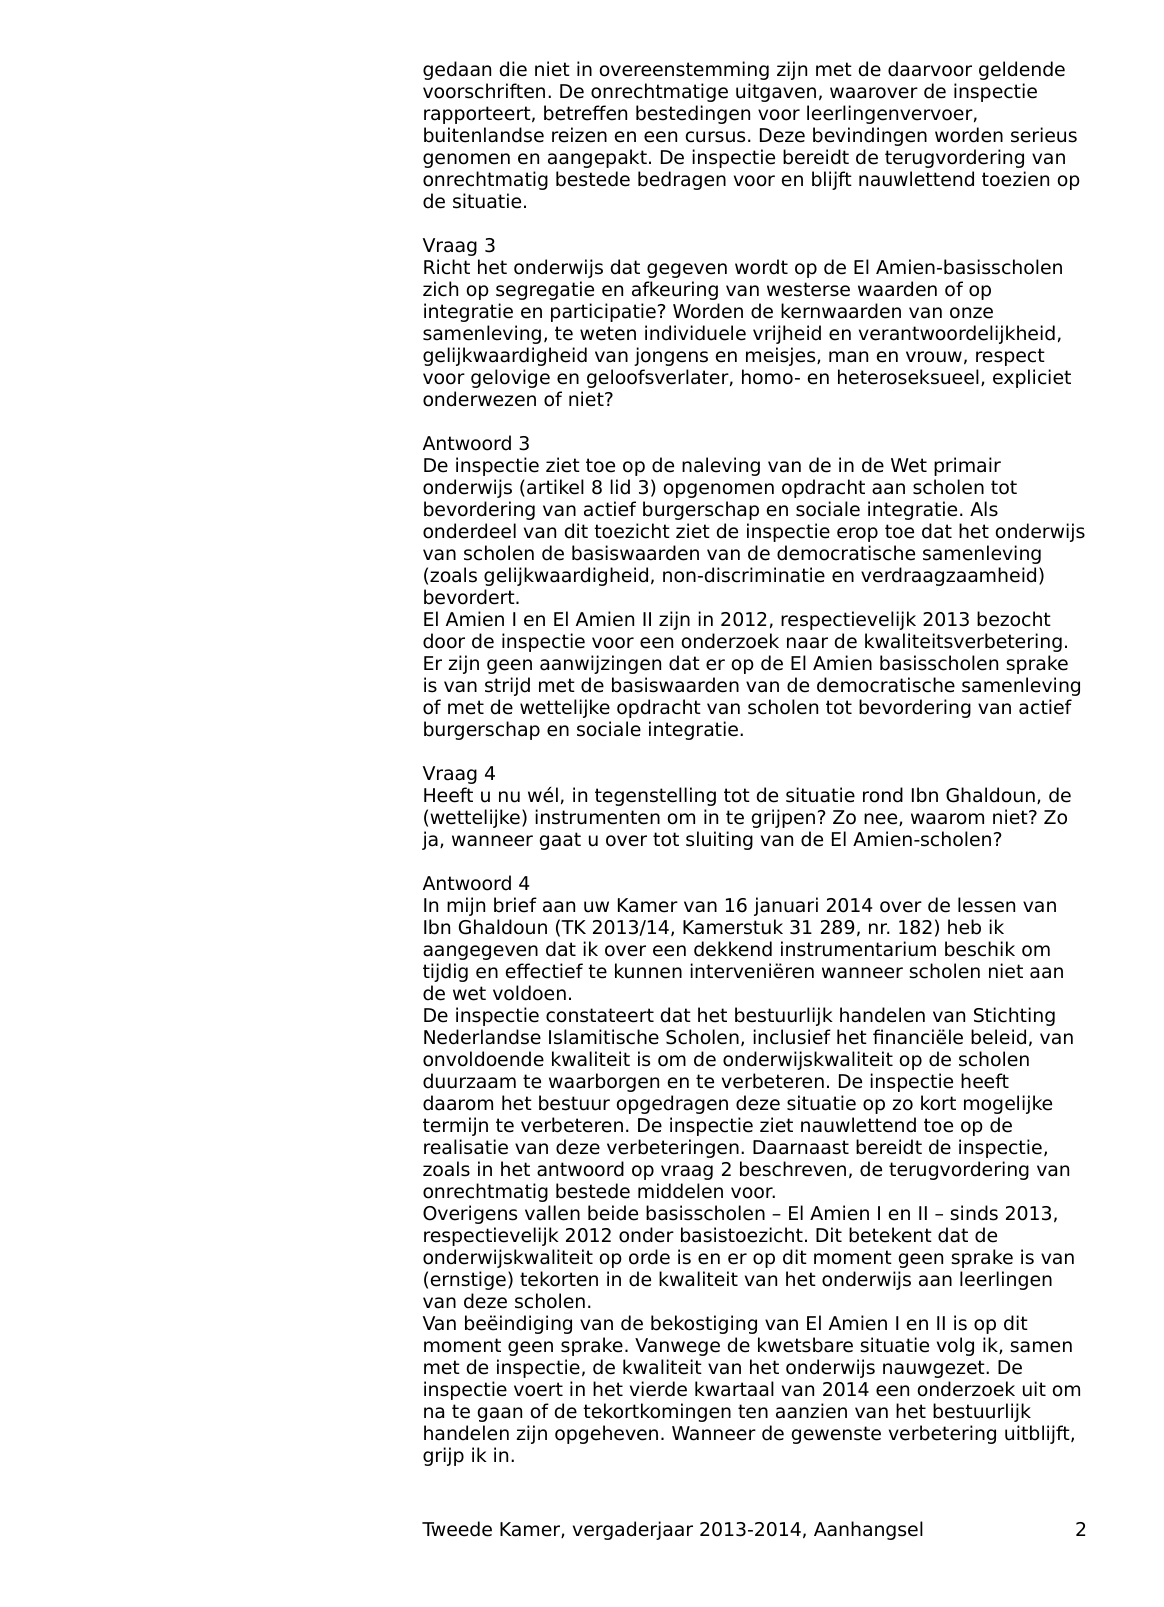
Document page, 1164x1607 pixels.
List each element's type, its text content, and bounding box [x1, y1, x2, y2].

text Antwoord 3 [422, 433, 1087, 455]
text In mijn brief aan uw Kamer van 16 januari 2014 over de lessen van Ibn Ghaldoun (TK 2013/14, Kamerstuk 31 289, nr. 182) heb ik aangegeven dat ik over een dekkend instrumentarium beschik om tijdig en effectief te kunnen interveniëren wanneer scholen niet aan de wet voldoen. [422, 895, 1087, 1005]
text El Amien I en El Amien II zijn in 2012, respectievelijk 2013 bezocht door de inspectie voor een onderzoek naar de kwaliteitsverbetering. Er zijn geen aanwijzingen dat er op de El Amien basisscholen sprake is van strijd met de basiswaarden van de democratische samenleving of met de wettelijke opdracht van scholen tot bevordering van actief burgerschap en sociale integratie. [422, 609, 1087, 741]
text De inspectie constateert dat het bestuurlijk handelen van Stichting Nederlandse Islamitische Scholen, inclusief het financiële beleid, van onvoldoende kwaliteit is om de onderwijskwaliteit op de scholen duurzaam te waarborgen en te verbeteren. De inspectie heeft daarom het bestuur opgedragen deze situatie op zo kort mogelijke termijn te verbeteren. De inspectie ziet nauwlettend toe op de realisatie van deze verbeteringen. Daarnaast bereidt de inspectie, zoals in het antwoord op vraag 2 beschreven, de terugvordering van onrechtmatig bestede middelen voor. [422, 1005, 1087, 1203]
text gedaan die niet in overeenstemming zijn met de daarvoor geldende voorschriften. De onrechtmatige uitgaven, waarover de inspectie rapporteert, betreffen bestedingen voor leerlingenvervoer, buitenlandse reizen en een cursus. Deze bevindingen worden serieus genomen en aangepakt. De inspectie bereidt de terugvordering van onrechtmatig bestede bedragen voor en blijft nauwlettend toezien op de situatie. [422, 59, 1087, 213]
text Richt het onderwijs dat gegeven wordt op de El Amien-basisscholen zich op segregatie en afkeuring van westerse waarden of op integratie en participatie? Worden de kernwaarden van onze samenleving, te weten individuele vrijheid en verantwoordelijkheid, gelijkwaardigheid van jongens en meisjes, man en vrouw, respect voor gelovige en geloofsverlater, homo- en heteroseksueel, expliciet onderwezen of niet? [422, 257, 1087, 411]
text Heeft u nu wél, in tegenstelling tot de situatie rond Ibn Ghaldoun, de (wettelijke) instrumenten om in te grijpen? Zo nee, waarom niet? Zo ja, wanneer gaat u over tot sluiting van de El Amien-scholen? [422, 785, 1087, 851]
text Vraag 3 [422, 235, 1087, 257]
text Van beëindiging van de bekostiging van El Amien I en II is op dit moment geen sprake. Vanwege de kwetsbare situatie volg ik, samen met de inspectie, de kwaliteit van het onderwijs nauwgezet. De inspectie voert in het vierde kwartaal van 2014 een onderzoek uit om na te gaan of de tekortkomingen ten aanzien van het bestuurlijk handelen zijn opgeheven. Wanneer de gewenste verbetering uitblijft, grijp ik in. [422, 1313, 1087, 1467]
text Vraag 4 [422, 763, 1087, 785]
text De inspectie ziet toe op de naleving van de in de Wet primair onderwijs (artikel 8 lid 3) opgenomen opdracht aan scholen tot bevordering van actief burgerschap en sociale integratie. Als onderdeel van dit toezicht ziet de inspectie erop toe dat het onderwijs van scholen de basiswaarden van de democratische samenleving (zoals gelijkwaardigheid, non-discriminatie en verdraagzaamheid) bevordert. [422, 455, 1087, 609]
text Overigens vallen beide basisscholen – El Amien I en II – sinds 2013, respectievelijk 2012 onder basistoezicht. Dit betekent dat de onderwijskwaliteit op orde is en er op dit moment geen sprake is van (ernstige) tekorten in de kwaliteit van het onderwijs aan leerlingen van deze scholen. [422, 1203, 1087, 1313]
text Antwoord 4 [422, 873, 1087, 895]
